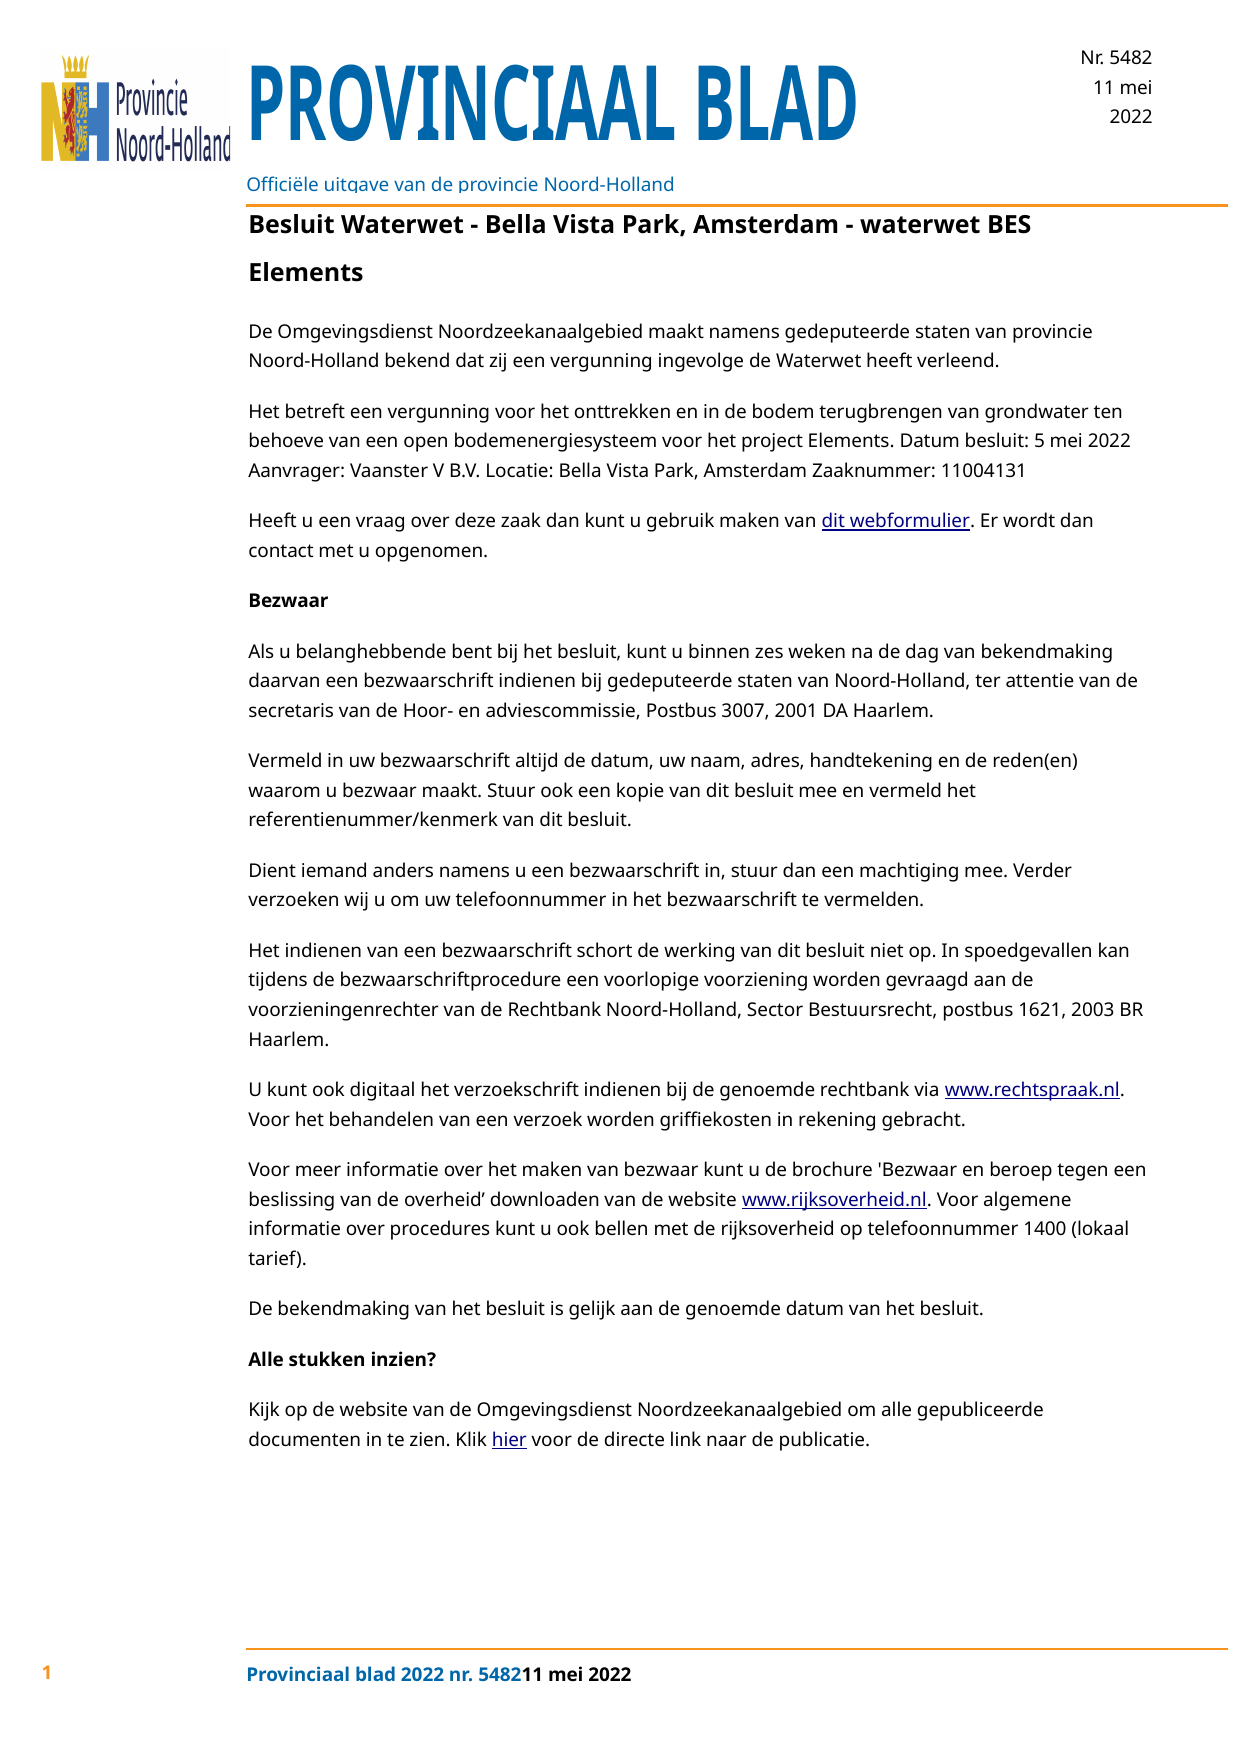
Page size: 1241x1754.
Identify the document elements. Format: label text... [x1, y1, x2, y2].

text Voor meer informatie over het maken van bezwaar kunt u de brochure 'Bezwaar en beroep tegen een beslissing van de overheid’ downloaden van de website www.rijksoverheid.nl. Voor algemene informatie over procedures kunt u ook bellen met de rijksoverheid op telefoonnummer 1400 (lokaal tarief). [248, 1156, 1152, 1271]
text Het betreft een vergunning voor het onttrekken en in de bodem terugbrengen van grondwater ten behoeve van een open bodemenergiesysteem voor het project Elements. Datum besluit: 5 mei 2022 Aanvrager: Vaanster V B.V. Locatie: Bella Vista Park, Amsterdam Zaaknummer: 11004131 [248, 398, 1152, 483]
text U kunt ook digitaal het verzoekschrift indienen bij de genoemde rechtbank via www.rechtspraak.nl. Voor het behandelen van een verzoek worden griffiekosten in rekening gebracht. [248, 1076, 1152, 1132]
text Vermeld in uw bezwaarschrift altijd de datum, uw naam, adres, handtekening en de reden(en) waarom u bezwaar maakt. Stuur ook een kopie van dit besluit mee en vermeld het referentienummer/kenmerk van dit besluit. [248, 747, 1152, 832]
text De Omgevingsdienst Noordzeekanaalgebied maakt namens gedeputeerde staten van provincie Noord-Holland bekend dat zij een vergunning ingevolge de Waterwet heeft verleend. [248, 318, 1152, 373]
text De bekendmaking van het besluit is gelijk aan de genoemde datum van het besluit. [248, 1295, 1152, 1321]
text Alle stukken inzien? [248, 1346, 1152, 1372]
text Als u belanghebbende bent bij het besluit, kunt u binnen zes weken na de dag van bekendmaking daarvan een bezwaarschrift indienen bij gedeputeerde staten van Noord-Holland, ter attentie van de secretaris van de Hoor- en adviescommissie, Postbus 3007, 2001 DA Haarlem. [248, 638, 1152, 723]
text Kijk op de website van de Omgevingsdienst Noordzeekanaalgebied om alle gepubliceerde documenten in te zien. Klik hier voor de directe link naar de publicatie. [248, 1396, 1152, 1452]
text Dient iemand anders namens u een bezwaarschrift in, stuur dan een machtiging mee. Verder verzoeken wij u om uw telefoonnummer in het bezwaarschrift te vermelden. [248, 857, 1152, 912]
text Besluit Waterwet - Bella Vista Park, Amsterdam - waterwet BES Elements [248, 207, 1152, 288]
picture [41, 47, 231, 172]
text Het indienen van een bezwaarschrift schort de werking van dit besluit niet op. In spoedgevallen kan tijdens de bezwaarschriftprocedure een voorlopige voorziening worden gevraagd aan de voorzieningenrechter van de Rechtbank Noord-Holland, Sector Bestuursrecht, postbus 1621, 2003 BR Haarlem. [248, 937, 1152, 1052]
text Heeft u een vraag over deze zaak dan kunt u gebruik maken van dit webformulier. Er wordt dan contact met u opgenomen. [248, 507, 1152, 563]
text Bezwaar [248, 587, 1152, 613]
